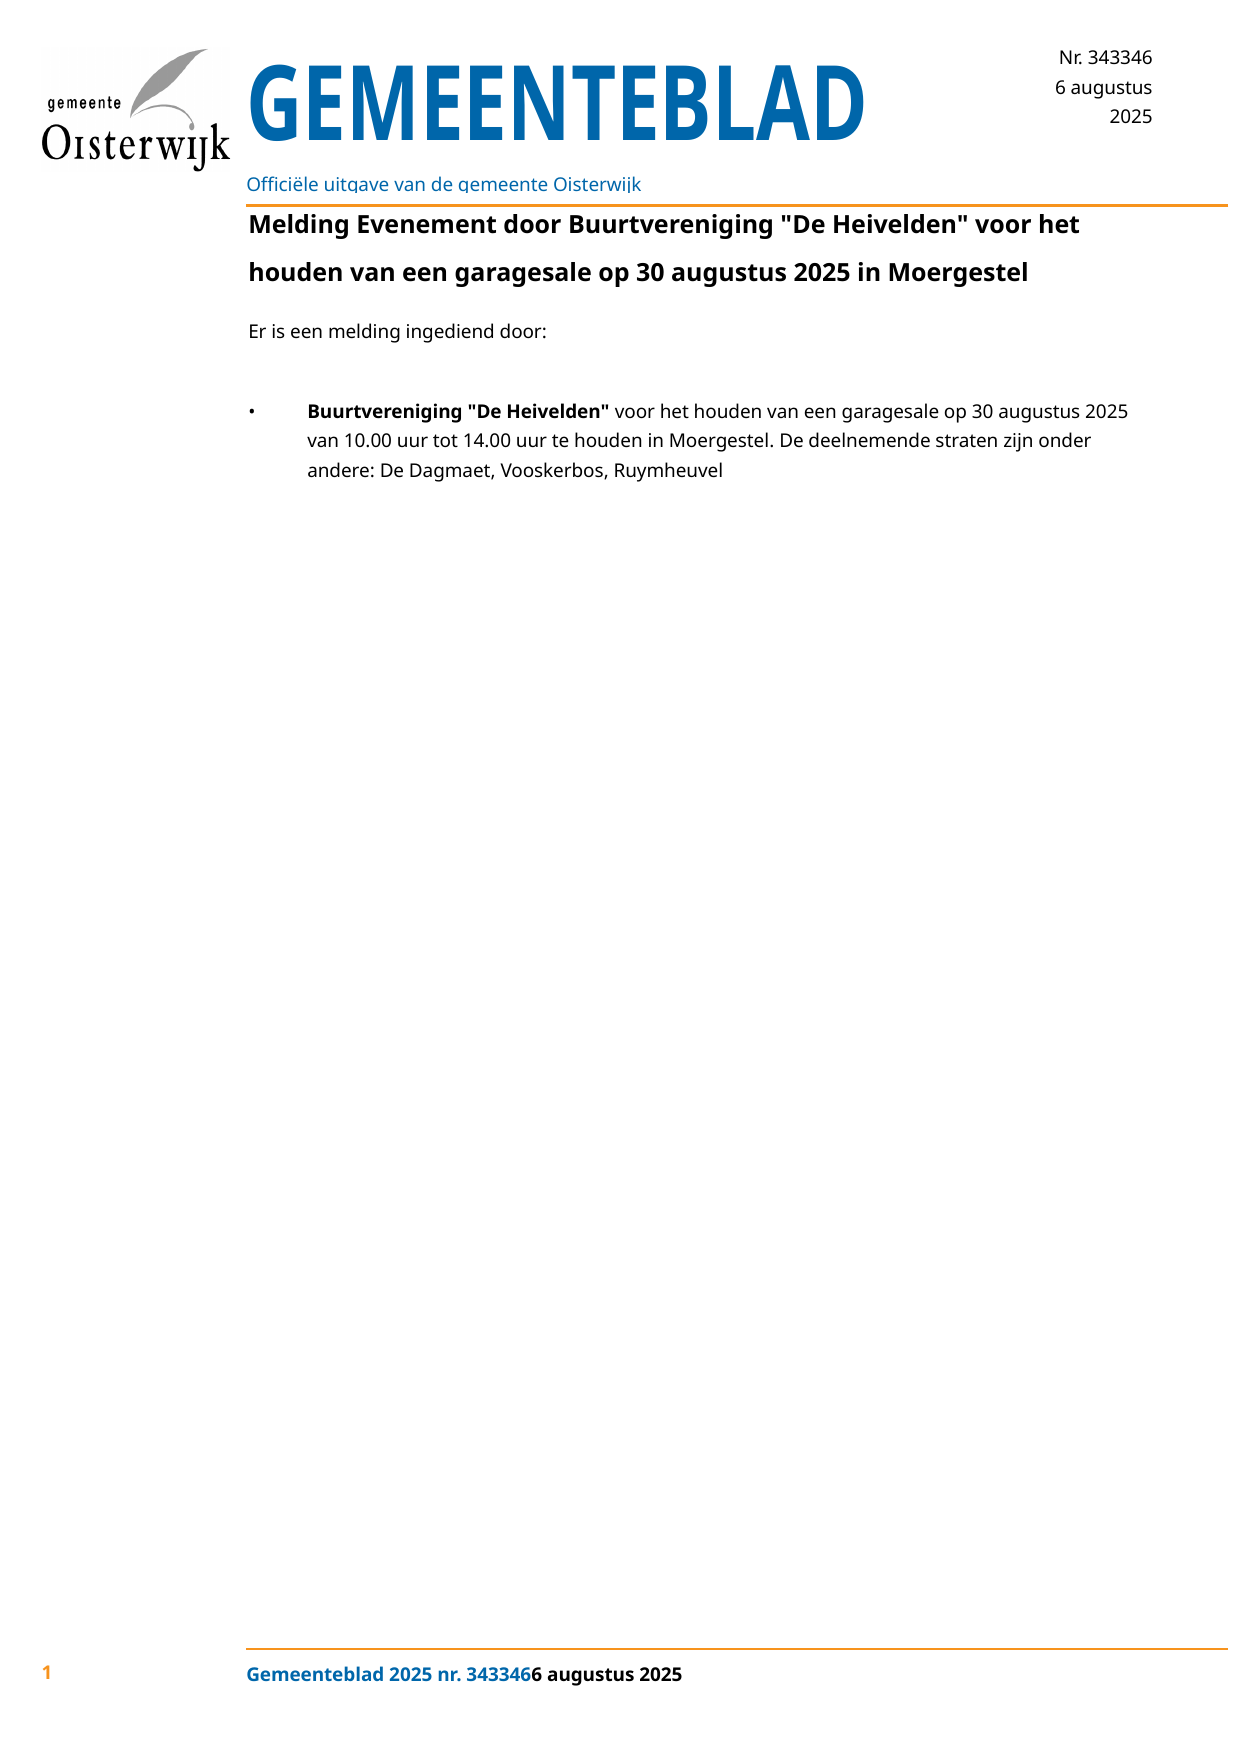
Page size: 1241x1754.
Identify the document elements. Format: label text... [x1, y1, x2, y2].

text Melding Evenement door Buurtvereniging "De Heivelden" voor het houden van een garagesale op 30 augustus 2025 in Moergestel [248, 207, 1152, 288]
picture [41, 47, 231, 172]
list Buurtvereniging "De Heivelden" voor het houden van een garagesale op 30 augustus 2025 van 10.00 uur tot 14.00 uur te houden in Moergestel. De deelnemende straten zijn onder andere: De Dagmaet, Vooskerbos, Ruymheuvel [248, 398, 1152, 483]
text Er is een melding ingediend door: [248, 318, 1152, 344]
